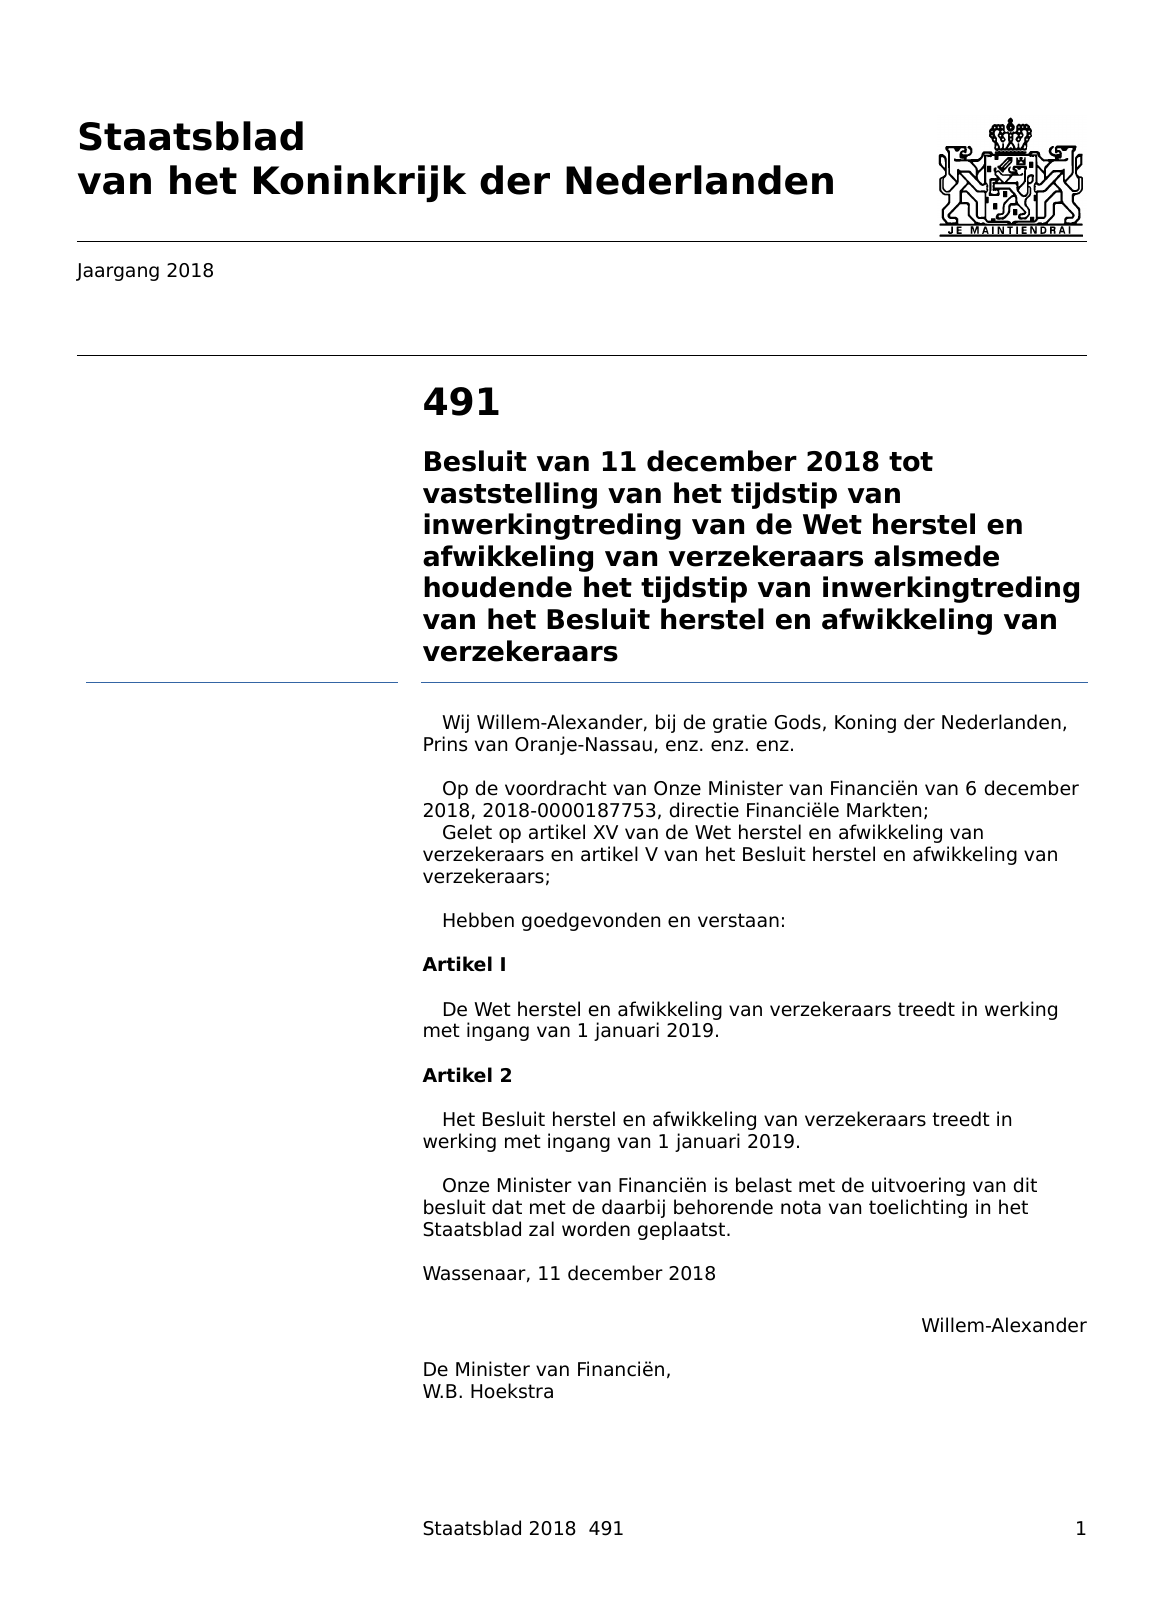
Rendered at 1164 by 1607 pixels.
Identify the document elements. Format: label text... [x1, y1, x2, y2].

text Onze Minister van Financiën is belast met de uitvoering van dit besluit dat met de daarbij behorende nota van toelichting in het Staatsblad zal worden geplaatst. [422, 1175, 1087, 1241]
table_header [886, 100, 1087, 241]
text Wassenaar, 11 december 2018 [422, 1263, 1087, 1285]
text Het Besluit herstel en afwikkeling van verzekeraars treedt in werking met ingang van 1 januari 2019. [422, 1109, 1087, 1153]
table_cell Jaargang 2018 [77, 242, 1087, 355]
subtitle Artikel I [422, 954, 1087, 976]
text De Minister van Financiën, W.B. Hoekstra [422, 1359, 1087, 1403]
text Op de voordracht van Onze Minister van Financiën van 6 december 2018, 2018-0000187753, directie Financiële Markten; [422, 778, 1087, 822]
picture [936, 115, 1087, 240]
text Besluit van 11 december 2018 tot vaststelling van het tijdstip van inwerkingtreding van de Wet herstel en afwikkeling van verzekeraars alsmede houdende het tijdstip van inwerkingtreding van het Besluit herstel en afwikkeling van verzekeraars [422, 447, 1087, 667]
text Gelet op artikel XV van de Wet herstel en afwikkeling van verzekeraars en artikel V van het Besluit herstel en afwikkeling van verzekeraars; [422, 822, 1087, 888]
text Wij Willem-Alexander, bij de gratie Gods, Koning der Nederlanden, Prins van Oranje-Nassau, enz. enz. enz. [422, 712, 1087, 756]
text De Wet herstel en afwikkeling van verzekeraars treedt in werking met ingang van 1 januari 2019. [422, 998, 1087, 1042]
text Willem-Alexander [422, 1315, 1087, 1337]
text Hebben goedgevonden en verstaan: [422, 910, 1087, 932]
subtitle 491 [422, 381, 1087, 424]
subtitle Artikel 2 [422, 1064, 1087, 1087]
table_header Staatsblad van het Koninkrijk der Nederlanden [77, 100, 886, 241]
